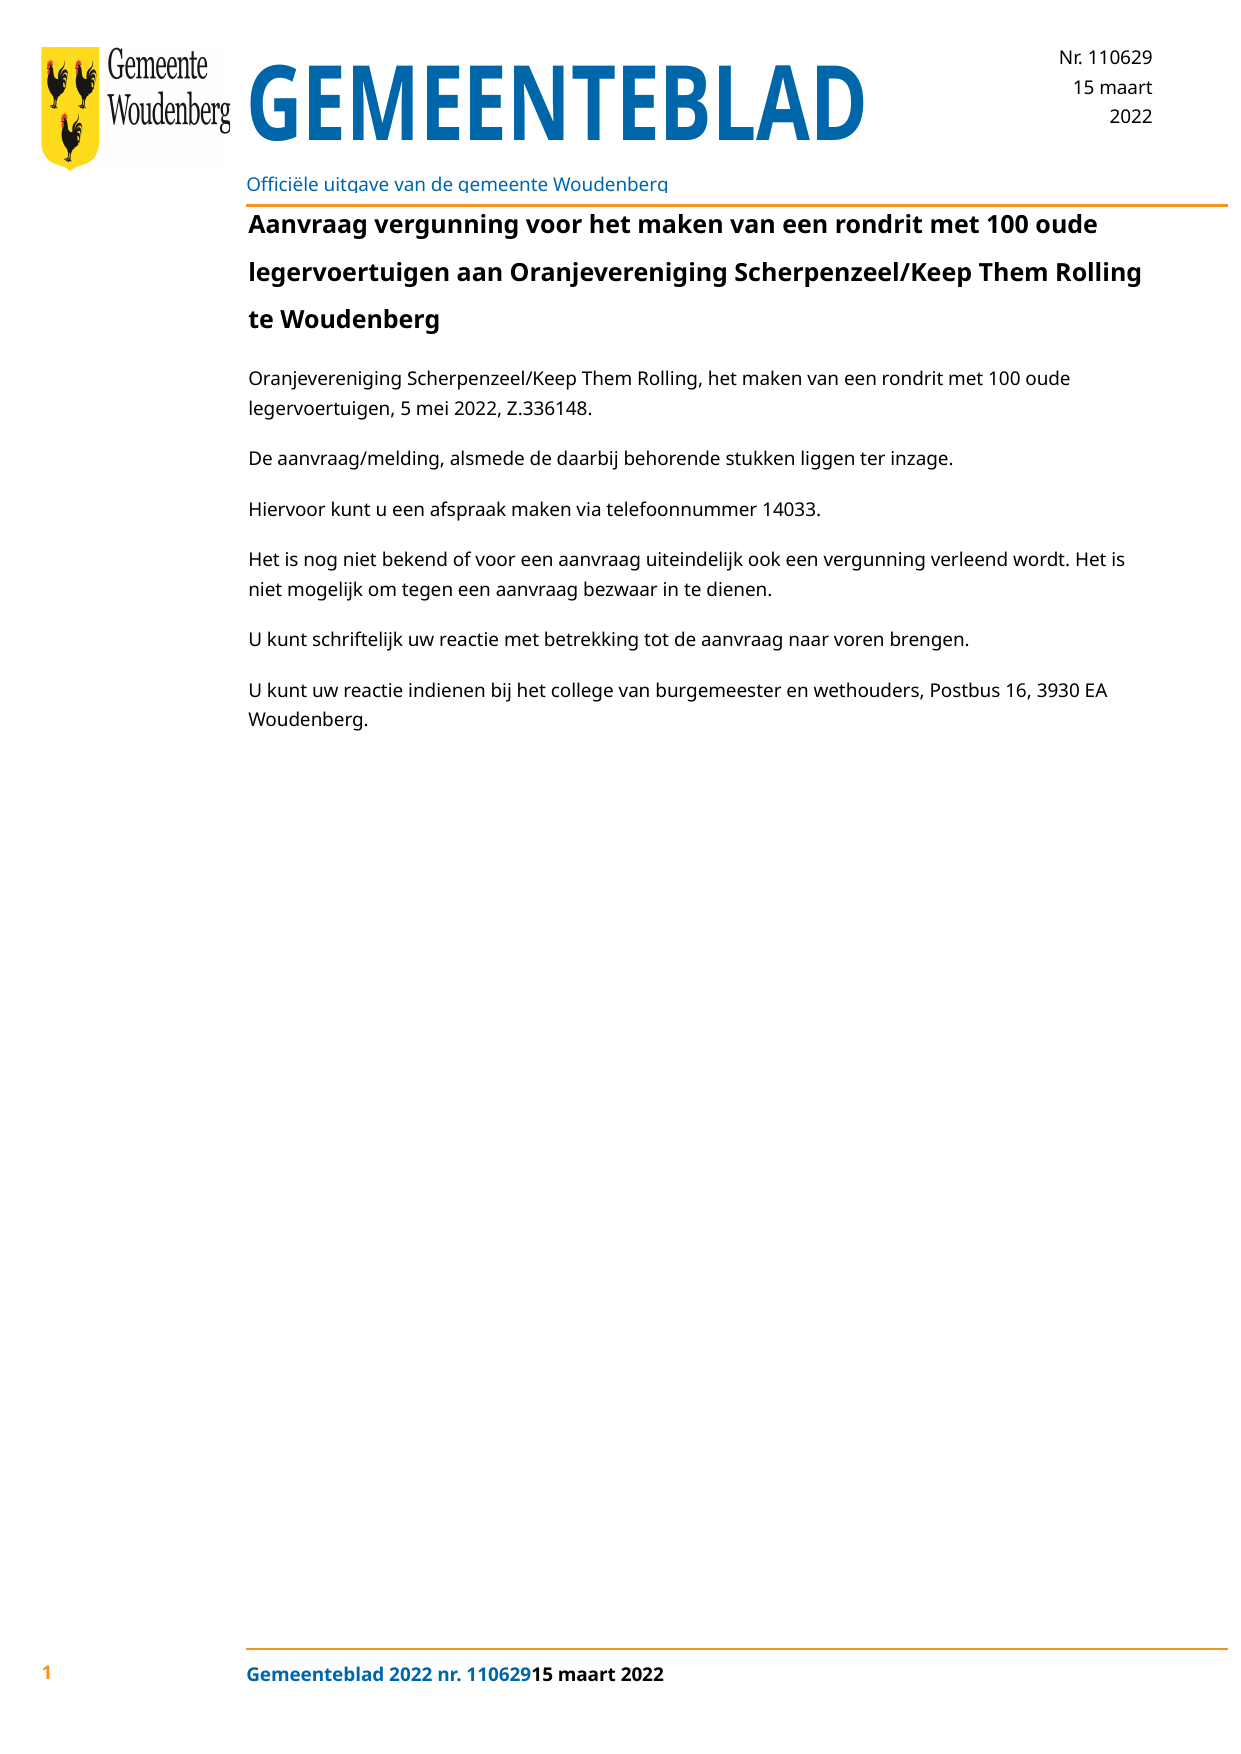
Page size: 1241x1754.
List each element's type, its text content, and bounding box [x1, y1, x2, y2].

picture [41, 47, 231, 172]
text Oranjevereniging Scherpenzeel/Keep Them Rolling, het maken van een rondrit met 100 oude legervoertuigen, 5 mei 2022, Z.336148. [248, 366, 1152, 421]
text De aanvraag/melding, alsmede de daarbij behorende stukken liggen ter inzage. [248, 446, 1152, 471]
text Aanvraag vergunning voor het maken van een rondrit met 100 oude legervoertuigen aan Oranjevereniging Scherpenzeel/Keep Them Rolling te Woudenberg [248, 207, 1152, 336]
text U kunt schriftelijk uw reactie met betrekking tot de aanvraag naar voren brengen. [248, 626, 1152, 652]
text Het is nog niet bekend of voor een aanvraag uiteindelijk ook een vergunning verleend wordt. Het is niet mogelijk om tegen een aanvraag bezwaar in te dienen. [248, 546, 1152, 602]
text U kunt uw reactie indienen bij het college van burgemeester en wethouders, Postbus 16, 3930 EA Woudenberg. [248, 677, 1152, 732]
text Hiervoor kunt u een afspraak maken via telefoonnummer 14033. [248, 496, 1152, 522]
